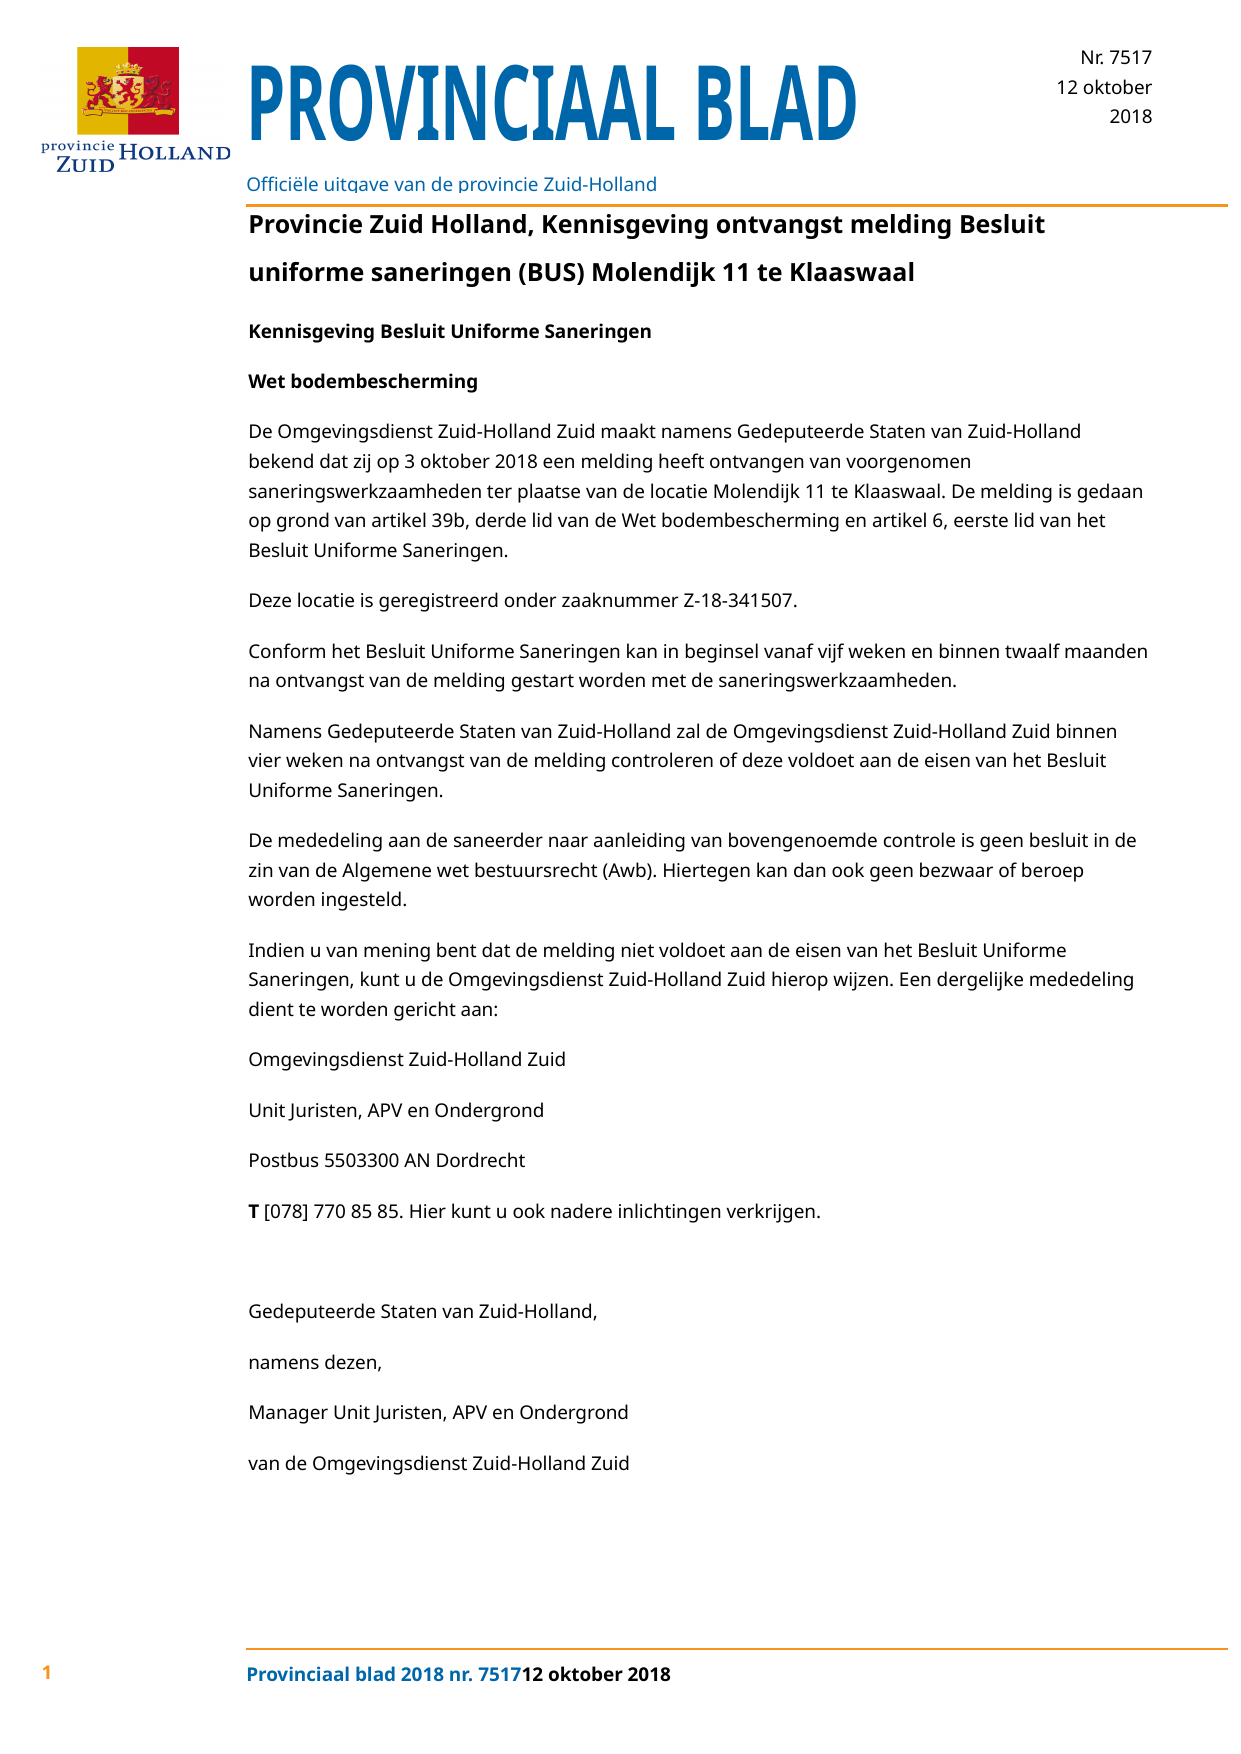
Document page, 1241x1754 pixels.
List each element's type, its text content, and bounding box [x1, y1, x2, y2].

text Indien u van mening bent dat de melding niet voldoet aan de eisen van het Besluit Uniforme Saneringen, kunt u de Omgevingsdienst Zuid-Holland Zuid hierop wijzen. Een dergelijke mededeling dient te worden gericht aan: [248, 937, 1152, 1022]
text Namens Gedeputeerde Staten van Zuid-Holland zal de Omgevingsdienst Zuid-Holland Zuid binnen vier weken na ontvangst van de melding controleren of deze voldoet aan de eisen van het Besluit Uniforme Saneringen. [248, 718, 1152, 803]
text Wet bodembescherming [248, 368, 1152, 394]
text De mededeling aan de saneerder naar aanleiding van bovengenoemde controle is geen besluit in de zin van de Algemene wet bestuursrecht (Awb). Hiertegen kan dan ook geen bezwaar of beroep worden ingesteld. [248, 827, 1152, 912]
text De Omgevingsdienst Zuid-Holland Zuid maakt namens Gedeputeerde Staten van Zuid-Holland bekend dat zij op 3 oktober 2018 een melding heeft ontvangen van voorgenomen saneringswerkzaamheden ter plaatse van de locatie Molendijk 11 te Klaaswaal. De melding is gedaan op grond van artikel 39b, derde lid van de Wet bodembescherming en artikel 6, eerste lid van het Besluit Uniforme Saneringen. [248, 419, 1152, 563]
text namens dezen, [248, 1349, 1152, 1375]
text T [078] 770 85 85. Hier kunt u ook nadere inlichtingen verkrijgen. [248, 1198, 1152, 1224]
text van de Omgevingsdienst Zuid-Holland Zuid [248, 1450, 1152, 1476]
text Omgevingsdienst Zuid-Holland Zuid [248, 1047, 1152, 1072]
text Conform het Besluit Uniforme Saneringen kan in beginsel vanaf vijf weken en binnen twaalf maanden na ontvangst van de melding gestart worden met de saneringswerkzaamheden. [248, 638, 1152, 693]
text Provincie Zuid Holland, Kennisgeving ontvangst melding Besluit uniforme saneringen (BUS) Molendijk 11 te Klaaswaal [248, 207, 1152, 288]
text Gedeputeerde Staten van Zuid-Holland, [248, 1299, 1152, 1324]
picture [41, 47, 231, 172]
text Postbus 5503300 AN Dordrecht [248, 1147, 1152, 1173]
text Unit Juristen, APV en Ondergrond [248, 1097, 1152, 1123]
text Kennisgeving Besluit Uniforme Saneringen [248, 318, 1152, 344]
text Manager Unit Juristen, APV en Ondergrond [248, 1399, 1152, 1425]
text Deze locatie is geregistreerd onder zaaknummer Z-18-341507. [248, 587, 1152, 613]
